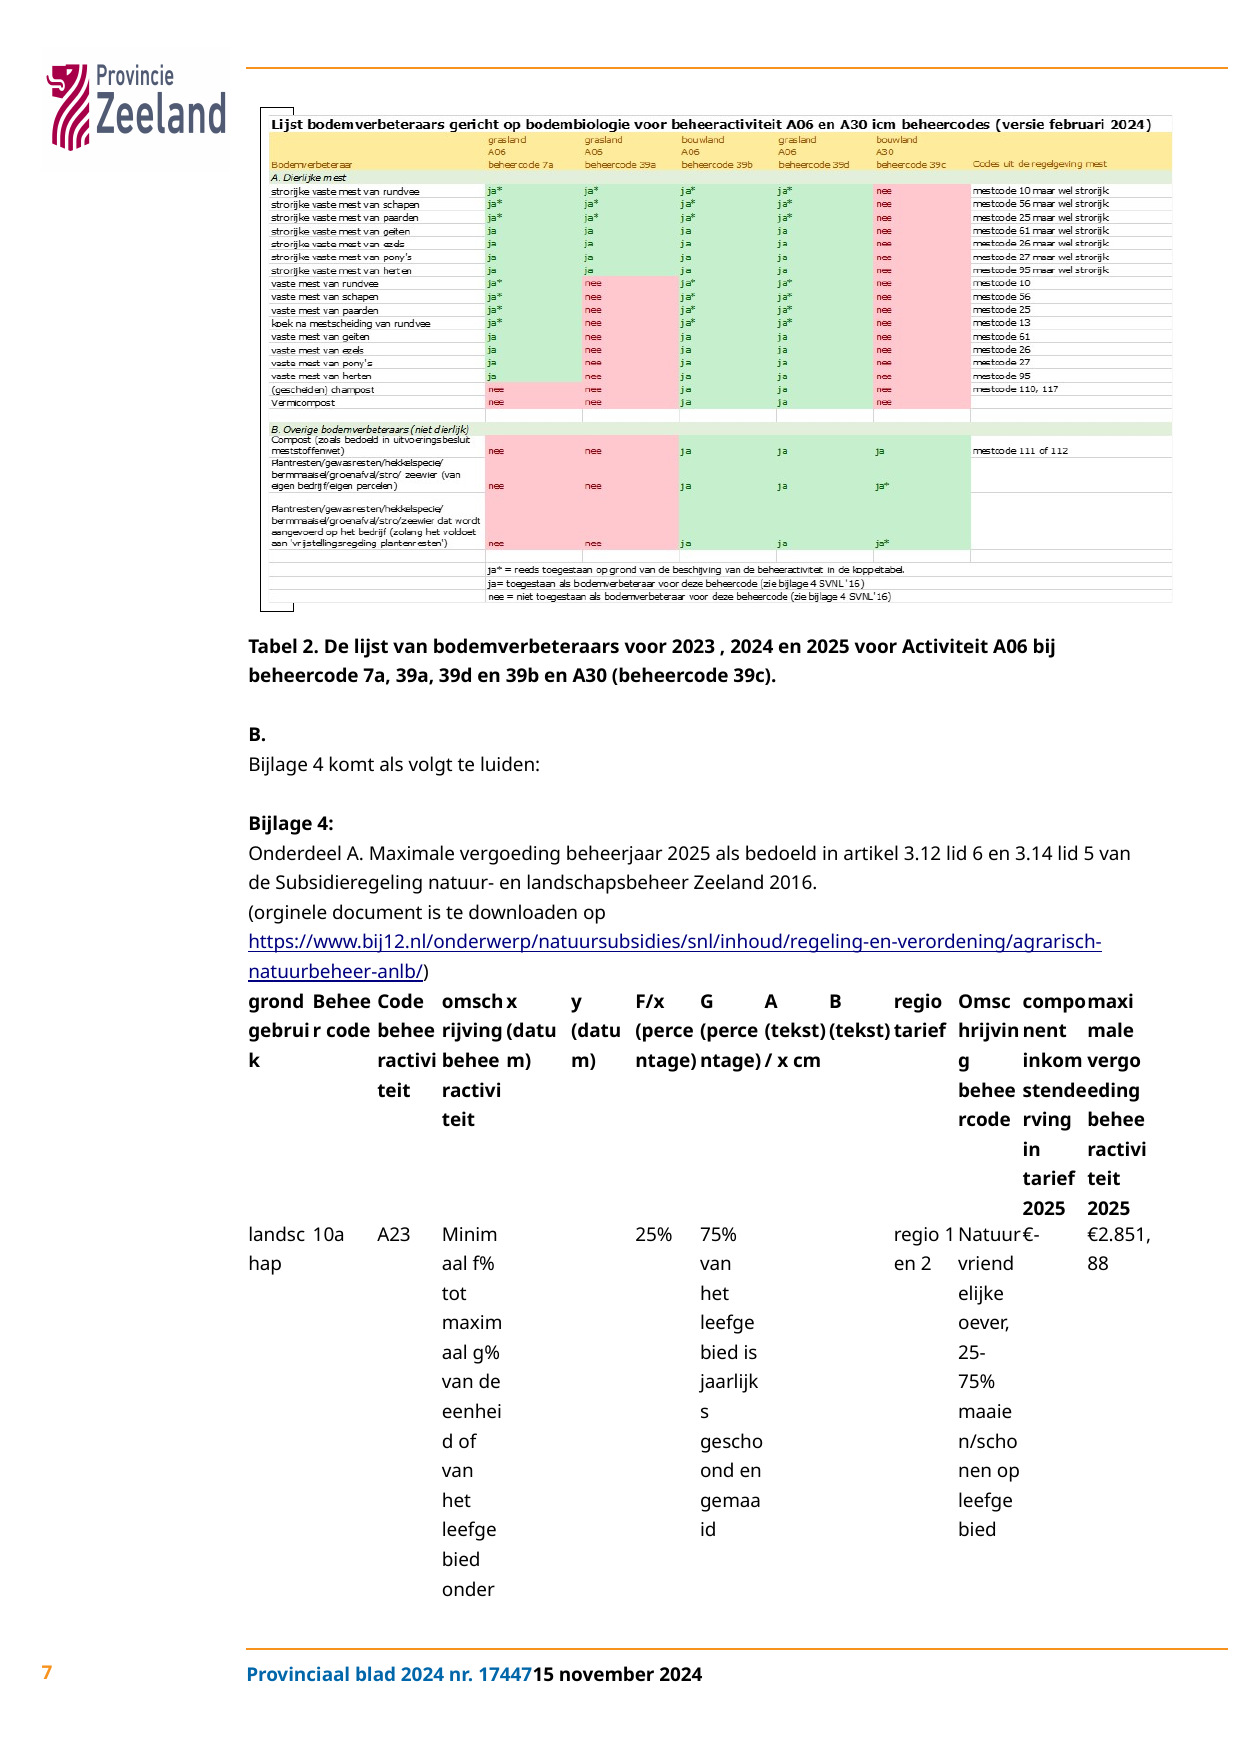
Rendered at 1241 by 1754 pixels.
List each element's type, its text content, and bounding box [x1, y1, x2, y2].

table_cell 10a [313, 1221, 377, 1602]
table_cell Minimaal f% tot maximaal g% van de eenheid of van het leefgebied onder [442, 1221, 506, 1602]
table_header Code beheeractiviteit [377, 988, 442, 1221]
picture [268, 115, 1173, 603]
table_cell [764, 1221, 829, 1602]
text Bijlage 4: [248, 810, 1152, 836]
table_cell A23 [377, 1221, 442, 1602]
text B. [248, 722, 1152, 747]
table_cell [571, 1221, 635, 1602]
table_cell €2.851,88 [1087, 1221, 1152, 1602]
text (orginele document is te downloaden op https://www.bij12.nl/onderwerp/natuursubsidies/snl/inhoud/regeling-en-verordening/agrarisch-natuurbeheer-anlb/) [248, 899, 1152, 984]
table_cell Natuurvriendelijke oever, 25-75% maaien/schonen op leefgebied [958, 1221, 1022, 1602]
table_cell landschap [248, 1221, 312, 1602]
table_header B (tekst) [829, 988, 893, 1221]
table_cell €- [1023, 1221, 1087, 1602]
table_cell [829, 1221, 893, 1602]
table_header y (datum) [571, 988, 635, 1221]
table_cell 75% van het leefgebied is jaarlijks geschoond en gemaaid [700, 1221, 764, 1602]
picture [41, 47, 231, 172]
table_cell regio 1 en 2 [894, 1221, 958, 1602]
table_header x (datum) [506, 988, 571, 1221]
table_header maximale vergoeding beheeractiviteit 2025 [1087, 988, 1152, 1221]
table_header G (percentage) [700, 988, 764, 1221]
table_header Omschrijving beheercode [958, 988, 1022, 1221]
table_cell 25% [635, 1221, 700, 1602]
text Onderdeel A. Maximale vergoeding beheerjaar 2025 als bedoeld in artikel 3.12 lid 6 en 3.14 lid 5 van de Subsidieregeling natuur- en landschapsbeheer Zeeland 2016. [248, 840, 1152, 895]
text Tabel 2. De lijst van bodemverbeteraars voor 2023 , 2024 en 2025 voor Activiteit A06 bij beheercode 7a, 39a, 39d en 39b en A30 (beheercode 39c). [248, 633, 1152, 688]
table_header F/x (percentage) [635, 988, 700, 1221]
table_header Beheer code [313, 988, 377, 1221]
table_header component inkomstenderving in tarief 2025 [1023, 988, 1087, 1221]
table_header omschrijving beheeractiviteit [442, 988, 506, 1221]
text Bijlage 4 komt als volgt te luiden: [248, 751, 1152, 777]
table_header grond gebruik [248, 988, 312, 1221]
table_header A (tekst) / x cm [764, 988, 829, 1221]
table_header regio tarief [894, 988, 958, 1221]
table_cell [506, 1221, 571, 1602]
